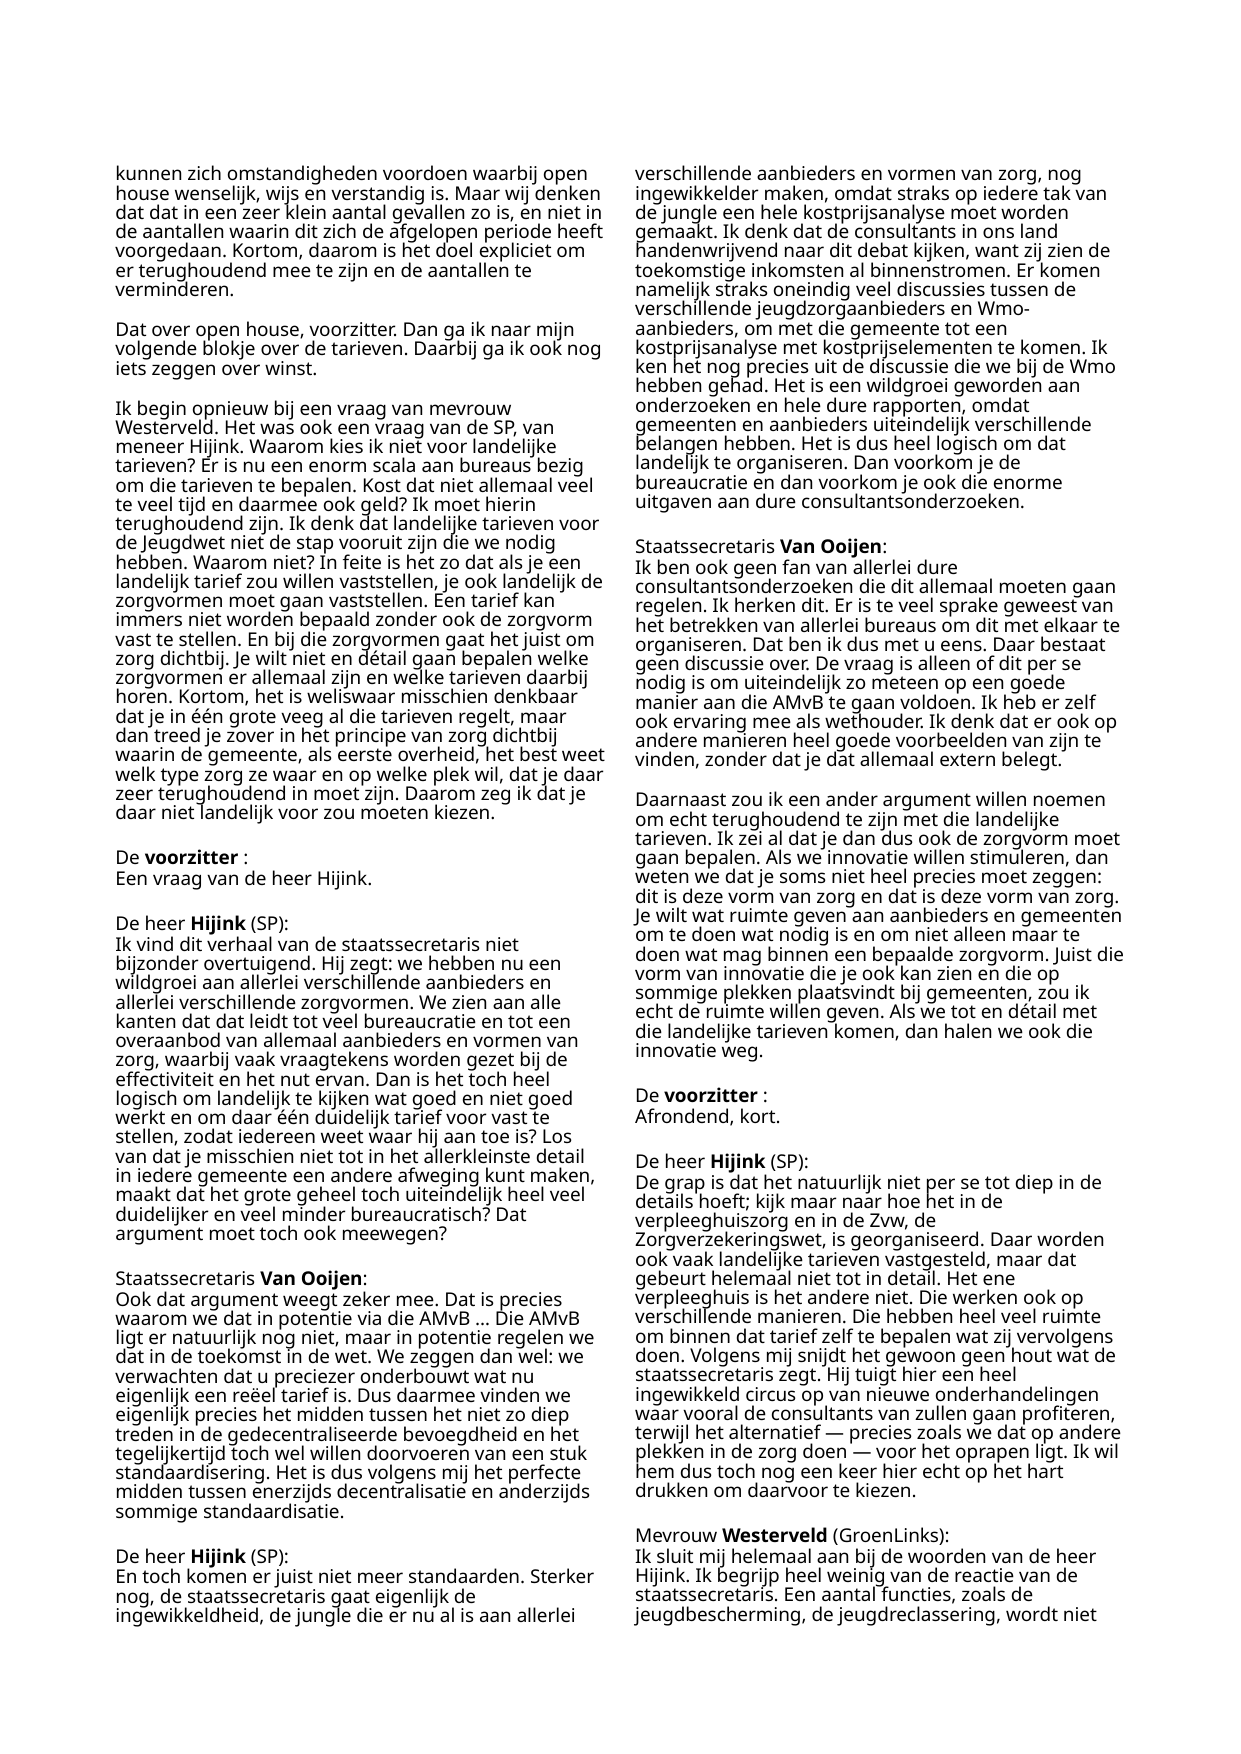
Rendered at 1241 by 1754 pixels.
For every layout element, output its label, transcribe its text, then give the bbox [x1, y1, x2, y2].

text Staatssecretaris Van Ooijen: [635, 533, 1125, 559]
text Afrondend, kort. [635, 1108, 1125, 1127]
text Een vraag van de heer Hijink. [115, 870, 605, 889]
text Ik vind dit verhaal van de staatssecretaris niet bijzonder overtuigend. Hij zegt: we hebben nu een wildgroei aan allerlei verschillende aanbieders en allerlei verschillende zorgvormen. We zien aan alle kanten dat dat leidt tot veel bureaucratie en tot een overaanbod van allemaal aanbieders en vormen van zorg, waarbij vaak vraagtekens worden gezet bij de effectiviteit en het nut ervan. Dan is het toch heel logisch om landelijk te kijken wat goed en niet goed werkt en om daar één duidelijk tarief voor vast te stellen, zodat iedereen weet waar hij aan toe is? Los van dat je misschien niet tot in het allerkleinste detail in iedere gemeente een andere afweging kunt maken, maakt dat het grote geheel toch uiteindelijk heel veel duidelijker en veel minder bureaucratisch? Dat argument moet toch ook meewegen? [115, 936, 605, 1244]
text De voorzitter : [115, 844, 605, 870]
text De heer Hijink (SP): [635, 1148, 1125, 1174]
text De heer Hijink (SP): [115, 1543, 605, 1568]
text Ik sluit mij helemaal aan bij de woorden van de heer Hijink. Ik begrijp heel weinig van de reactie van de staatssecretaris. Een aantal functies, zoals de jeugdbescherming, de jeugdreclassering, wordt niet [635, 1548, 1125, 1625]
text Ook dat argument weegt zeker mee. Dat is precies waarom we dat in potentie via die AMvB … Die AMvB ligt er natuurlijk nog niet, maar in potentie regelen we dat in de toekomst in de wet. We zeggen dan wel: we verwachten dat u preciezer onderbouwt wat nu eigenlijk een reëel tarief is. Dus daarmee vinden we eigenlijk precies het midden tussen het niet zo diep treden in de gedecentraliseerde bevoegdheid en het tegelijkertijd toch wel willen doorvoeren van een stuk standaardisering. Het is dus volgens mij het perfecte midden tussen enerzijds decentralisatie en anderzijds sommige standaardisatie. [115, 1291, 605, 1522]
text Mevrouw Westerveld (GroenLinks): [635, 1522, 1125, 1548]
text Staatssecretaris Van Ooijen: [115, 1265, 605, 1291]
text De voorzitter : [635, 1082, 1125, 1108]
text Ik ben ook geen fan van allerlei dure consultantsonderzoeken die dit allemaal moeten gaan regelen. Ik herken dit. Er is te veel sprake geweest van het betrekken van allerlei bureaus om dit met elkaar te organiseren. Dat ben ik dus met u eens. Daar bestaat geen discussie over. De vraag is alleen of dit per se nodig is om uiteindelijk zo meteen op een goede manier aan die AMvB te gaan voldoen. Ik heb er zelf ook ervaring mee als wethouder. Ik denk dat er ook op andere manieren heel goede voorbeelden van zijn te vinden, zonder dat je dat allemaal extern belegt. [635, 559, 1125, 771]
text Ik begin opnieuw bij een vraag van mevrouw Westerveld. Het was ook een vraag van de SP, van meneer Hijink. Waarom kies ik niet voor landelijke tarieven? Er is nu een enorm scala aan bureaus bezig om die tarieven te bepalen. Kost dat niet allemaal veel te veel tijd en daarmee ook geld? Ik moet hierin terughoudend zijn. Ik denk dat landelijke tarieven voor de Jeugdwet niet de stap vooruit zijn die we nodig hebben. Waarom niet? In feite is het zo dat als je een landelijk tarief zou willen vaststellen, je ook landelijk de zorgvormen moet gaan vaststellen. Een tarief kan immers niet worden bepaald zonder ook de zorgvorm vast te stellen. En bij die zorgvormen gaat het juist om zorg dichtbij. Je wilt niet en détail gaan bepalen welke zorgvormen er allemaal zijn en welke tarieven daarbij horen. Kortom, het is weliswaar misschien denkbaar dat je in één grote veeg al die tarieven regelt, maar dan treed je zover in het principe van zorg dichtbij waarin de gemeente, als eerste overheid, het best weet welk type zorg ze waar en op welke plek wil, dat je daar zeer terughoudend in moet zijn. Daarom zeg ik dat je daar niet landelijk voor zou moeten kiezen. [115, 399, 605, 823]
text verschillende aanbieders en vormen van zorg, nog ingewikkelder maken, omdat straks op iedere tak van de jungle een hele kostprijsanalyse moet worden gemaakt. Ik denk dat de consultants in ons land handenwrijvend naar dit debat kijken, want zij zien de toekomstige inkomsten al binnenstromen. Er komen namelijk straks oneindig veel discussies tussen de verschillende jeugdzorgaanbieders en Wmo-aanbieders, om met die gemeente tot een kostprijsanalyse met kostprijselementen te komen. Ik ken het nog precies uit de discussie die we bij de Wmo hebben gehad. Het is een wildgroei geworden aan onderzoeken en hele dure rapporten, omdat gemeenten en aanbieders uiteindelijk verschillende belangen hebben. Het is dus heel logisch om dat landelijk te organiseren. Dan voorkom je de bureaucratie en dan voorkom je ook die enorme uitgaven aan dure consultantsonderzoeken. [635, 165, 1125, 512]
text De heer Hijink (SP): [115, 910, 605, 936]
text En toch komen er juist niet meer standaarden. Sterker nog, de staatssecretaris gaat eigenlijk de ingewikkeldheid, de jungle die er nu al is aan allerlei [115, 1568, 605, 1626]
text Dat over open house, voorzitter. Dan ga ik naar mijn volgende blokje over de tarieven. Daarbij ga ik ook nog iets zeggen over winst. [115, 321, 605, 379]
text De grap is dat het natuurlijk niet per se tot diep in de details hoeft; kijk maar naar hoe het in de verpleeghuiszorg en in de Zvw, de Zorgverzekeringswet, is georganiseerd. Daar worden ook vaak landelijke tarieven vastgesteld, maar dat gebeurt helemaal niet tot in detail. Het ene verpleeghuis is het andere niet. Die werken ook op verschillende manieren. Die hebben heel veel ruimte om binnen dat tarief zelf te bepalen wat zij vervolgens doen. Volgens mij snijdt het gewoon geen hout wat de staatssecretaris zegt. Hij tuigt hier een heel ingewikkeld circus op van nieuwe onderhandelingen waar vooral de consultants van zullen gaan profiteren, terwijl het alternatief — precies zoals we dat op andere plekken in de zorg doen — voor het oprapen ligt. Ik wil hem dus toch nog een keer hier echt op het hart drukken om daarvoor te kiezen. [635, 1174, 1125, 1501]
text Daarnaast zou ik een ander argument willen noemen om echt terughoudend te zijn met die landelijke tarieven. Ik zei al dat je dan dus ook de zorgvorm moet gaan bepalen. Als we innovatie willen stimuleren, dan weten we dat je soms niet heel precies moet zeggen: dit is deze vorm van zorg en dat is deze vorm van zorg. Je wilt wat ruimte geven aan aanbieders en gemeenten om te doen wat nodig is en om niet alleen maar te doen wat mag binnen een bepaalde zorgvorm. Juist die vorm van innovatie die je ook kan zien en die op sommige plekken plaatsvindt bij gemeenten, zou ik echt de ruimte willen geven. Als we tot en détail met die landelijke tarieven komen, dan halen we ook die innovatie weg. [635, 791, 1125, 1061]
text kunnen zich omstandigheden voordoen waarbij open house wenselijk, wijs en verstandig is. Maar wij denken dat dat in een zeer klein aantal gevallen zo is, en niet in de aantallen waarin dit zich de afgelopen periode heeft voorgedaan. Kortom, daarom is het doel expliciet om er terughoudend mee te zijn en de aantallen te verminderen. [115, 165, 605, 300]
